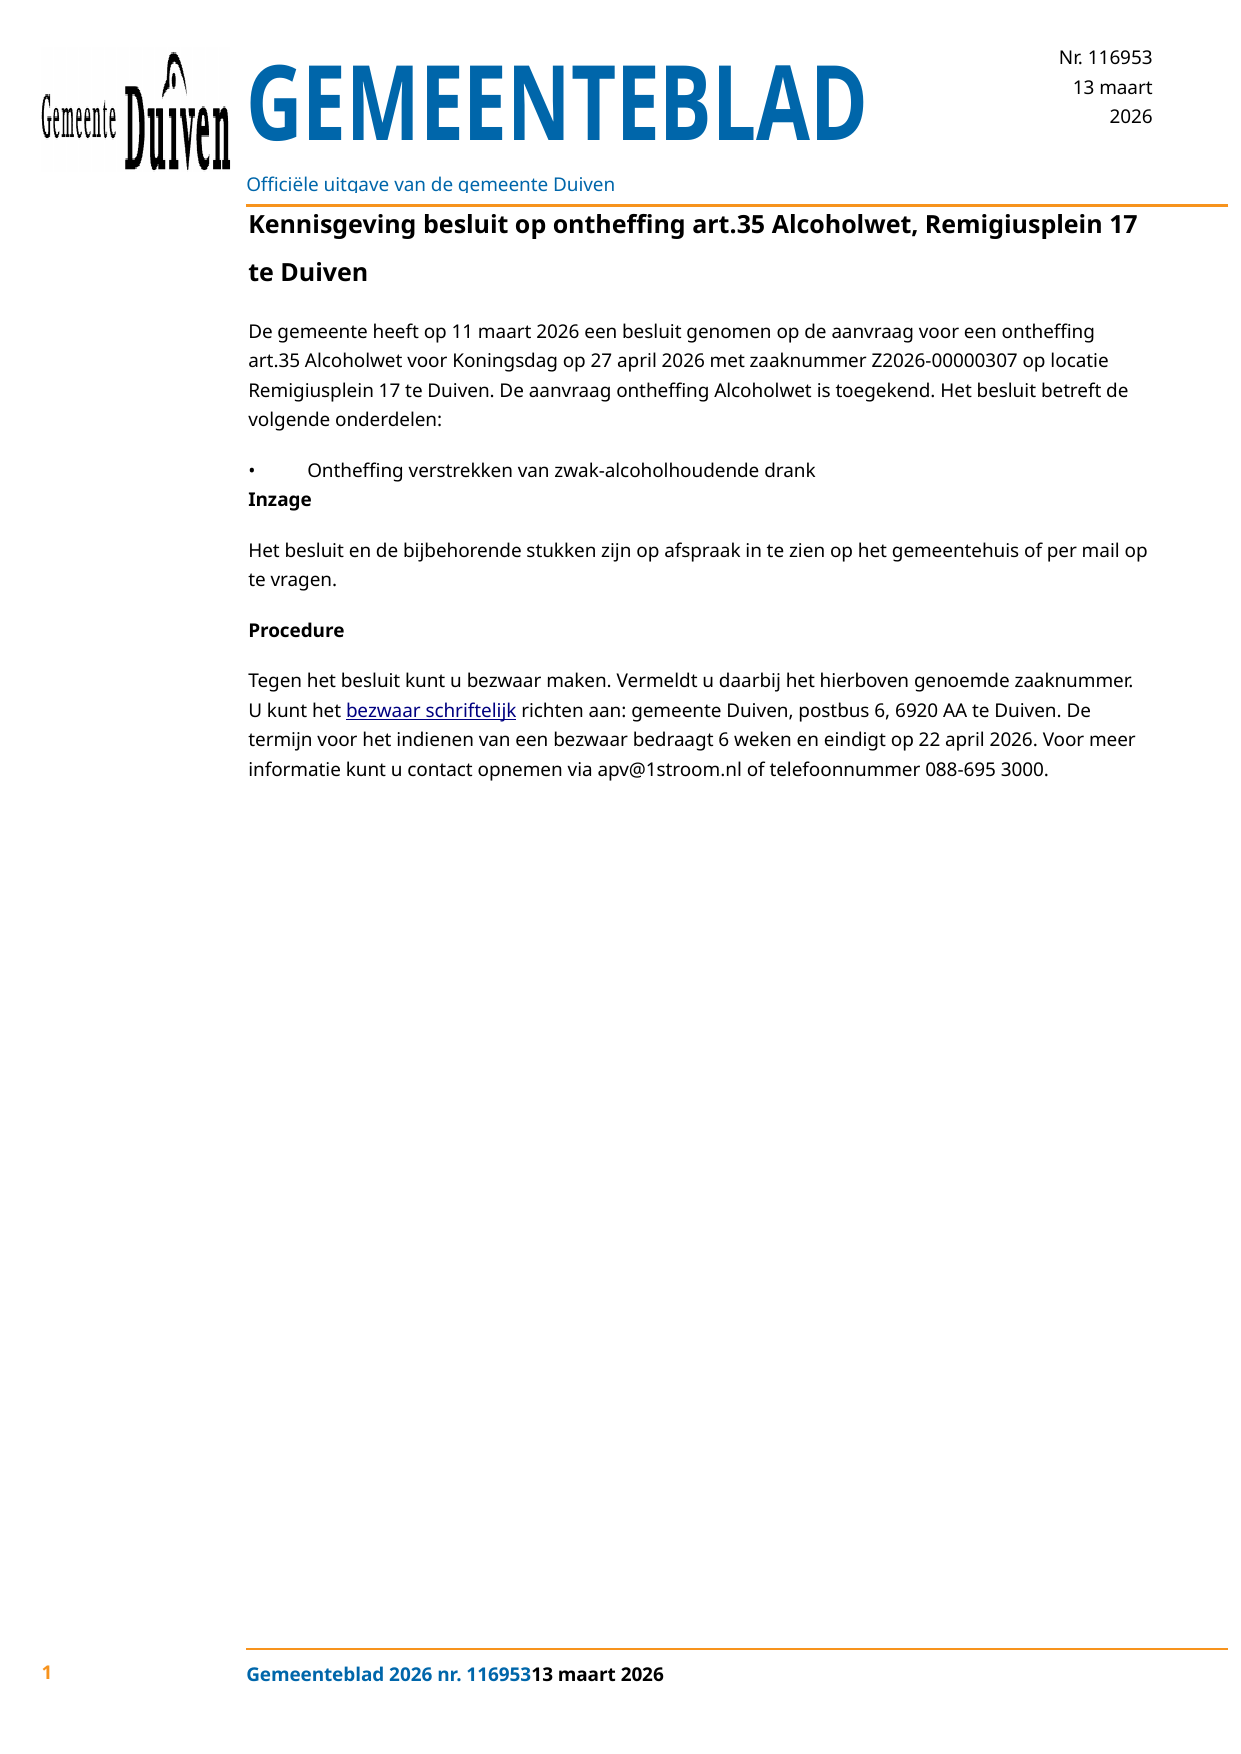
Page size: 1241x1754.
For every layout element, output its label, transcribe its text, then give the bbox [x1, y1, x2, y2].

picture [41, 47, 231, 172]
text Procedure [248, 617, 1152, 643]
text Inzage [248, 487, 1152, 512]
text Kennisgeving besluit op ontheffing art.35 Alcoholwet, Remigiusplein 17 te Duiven [248, 207, 1152, 288]
text Het besluit en de bijbehorende stukken zijn op afspraak in te zien op het gemeentehuis of per mail op te vragen. [248, 537, 1152, 592]
text Tegen het besluit kunt u bezwaar maken. Vermeldt u daarbij het hierboven genoemde zaaknummer. U kunt het bezwaar schriftelijk richten aan: gemeente Duiven, postbus 6, 6920 AA te Duiven. De termijn voor het indienen van een bezwaar bedraagt 6 weken en eindigt op 22 april 2026. Voor meer informatie kunt u contact opnemen via apv@1stroom.nl of telefoonnummer 088-695 3000. [248, 667, 1152, 782]
text De gemeente heeft op 11 maart 2026 een besluit genomen op de aanvraag voor een ontheffing art.35 Alcoholwet voor Koningsdag op 27 april 2026 met zaaknummer Z2026-00000307 op locatie Remigiusplein 17 te Duiven. De aanvraag ontheffing Alcoholwet is toegekend. Het besluit betreft de volgende onderdelen: [248, 318, 1152, 432]
list Ontheffing verstrekken van zwak-alcoholhoudende drank [248, 457, 1152, 483]
